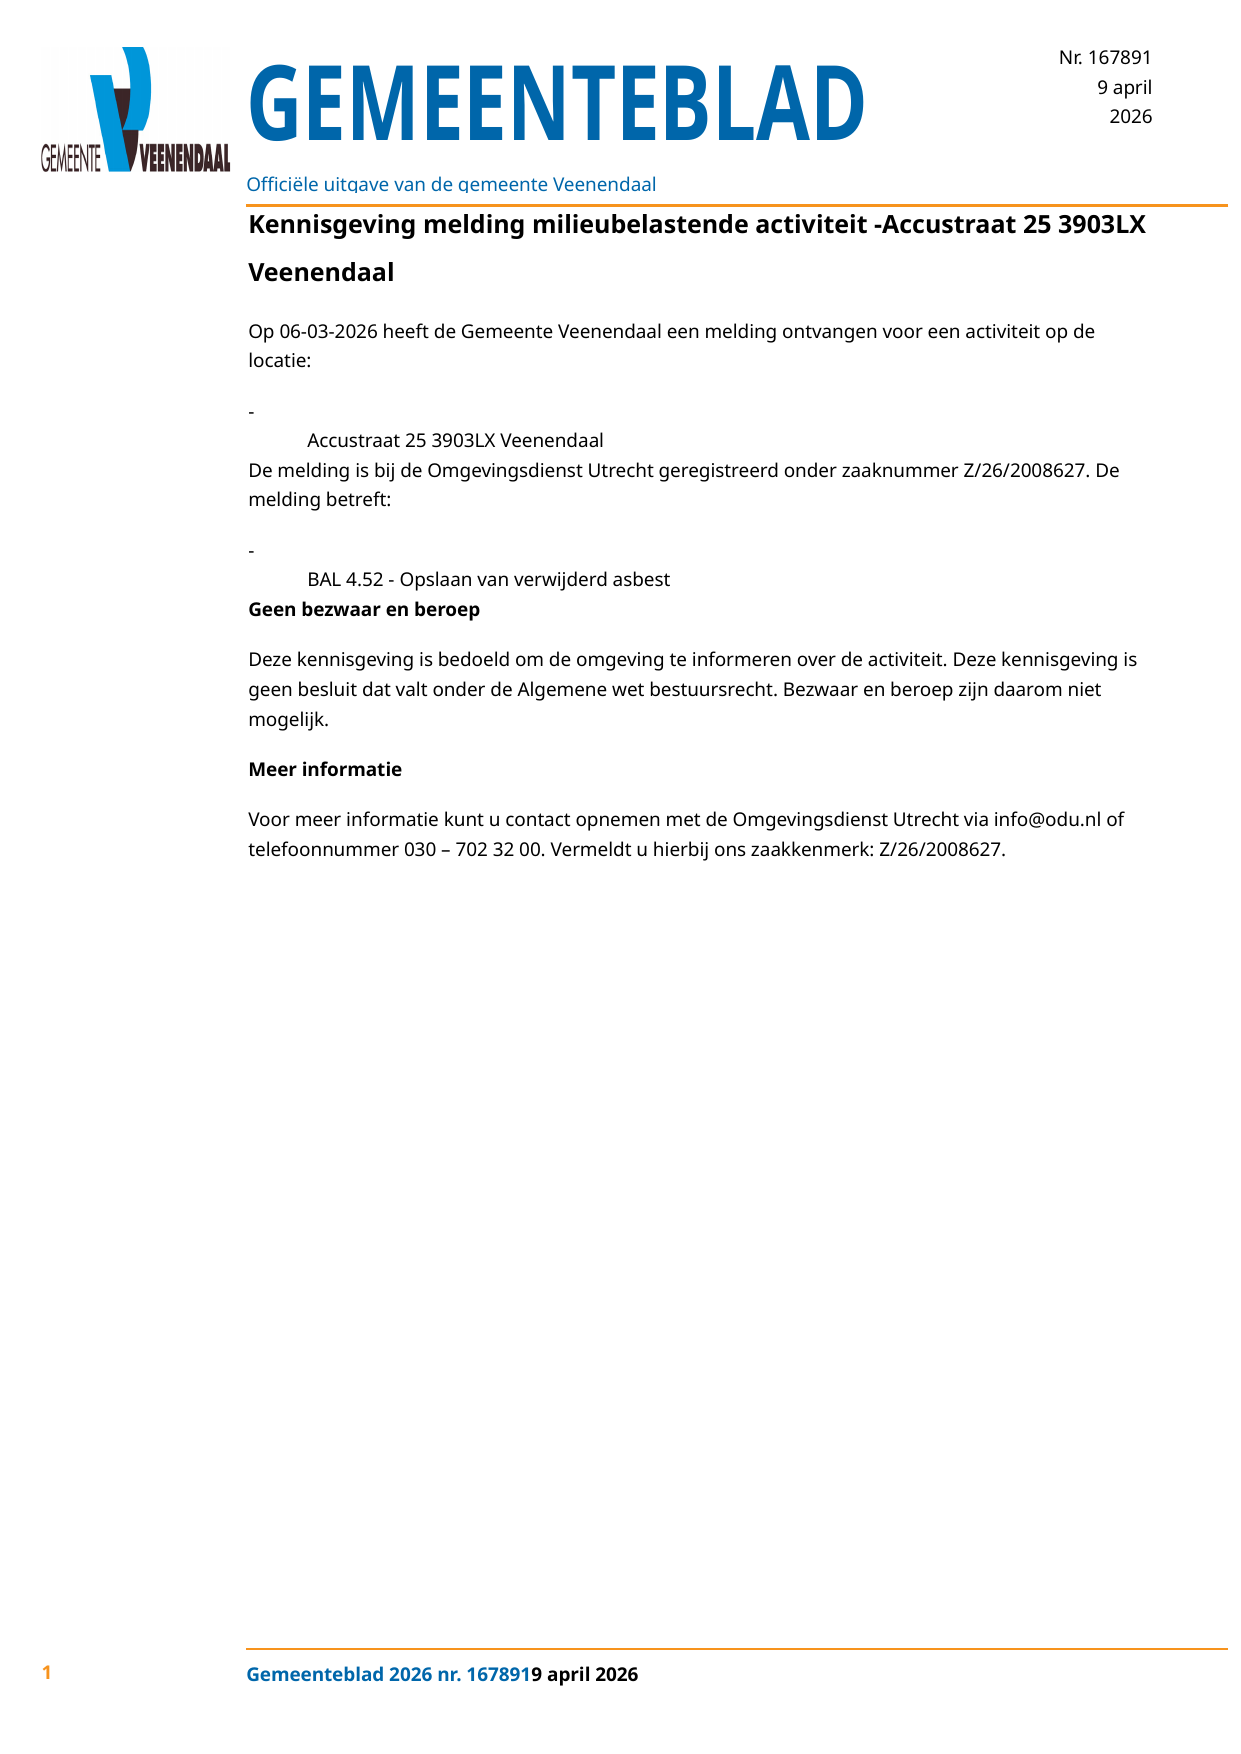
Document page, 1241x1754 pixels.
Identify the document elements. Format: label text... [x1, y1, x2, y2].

list Accustraat 25 3903LX Veenendaal [248, 427, 1152, 453]
text Geen bezwaar en beroep [248, 596, 1152, 622]
text Voor meer informatie kunt u contact opnemen met de Omgevingsdienst Utrecht via info@odu.nl of telefoonnummer 030 – 702 32 00. Vermeldt u hierbij ons zaakkenmerk: Z/26/2008627. [248, 807, 1152, 862]
text Meer informatie [248, 756, 1152, 782]
text Deze kennisgeving is bedoeld om de omgeving te informeren over de activiteit. Deze kennisgeving is geen besluit dat valt onder de Algemene wet bestuursrecht. Bezwaar en beroep zijn daarom niet mogelijk. [248, 647, 1152, 732]
text De melding is bij de Omgevingsdienst Utrecht geregistreerd onder zaaknummer Z/26/2008627. De melding betreft: [248, 457, 1152, 512]
text Op 06-03-2026 heeft de Gemeente Veenendaal een melding ontvangen voor een activiteit op de locatie: [248, 318, 1152, 373]
picture [41, 47, 130, 172]
text Kennisgeving melding milieubelastende activiteit -Accustraat 25 3903LX Veenendaal [248, 207, 1152, 288]
list BAL 4.52 - Opslaan van verwijderd asbest [248, 567, 1152, 592]
picture [123, 47, 231, 172]
